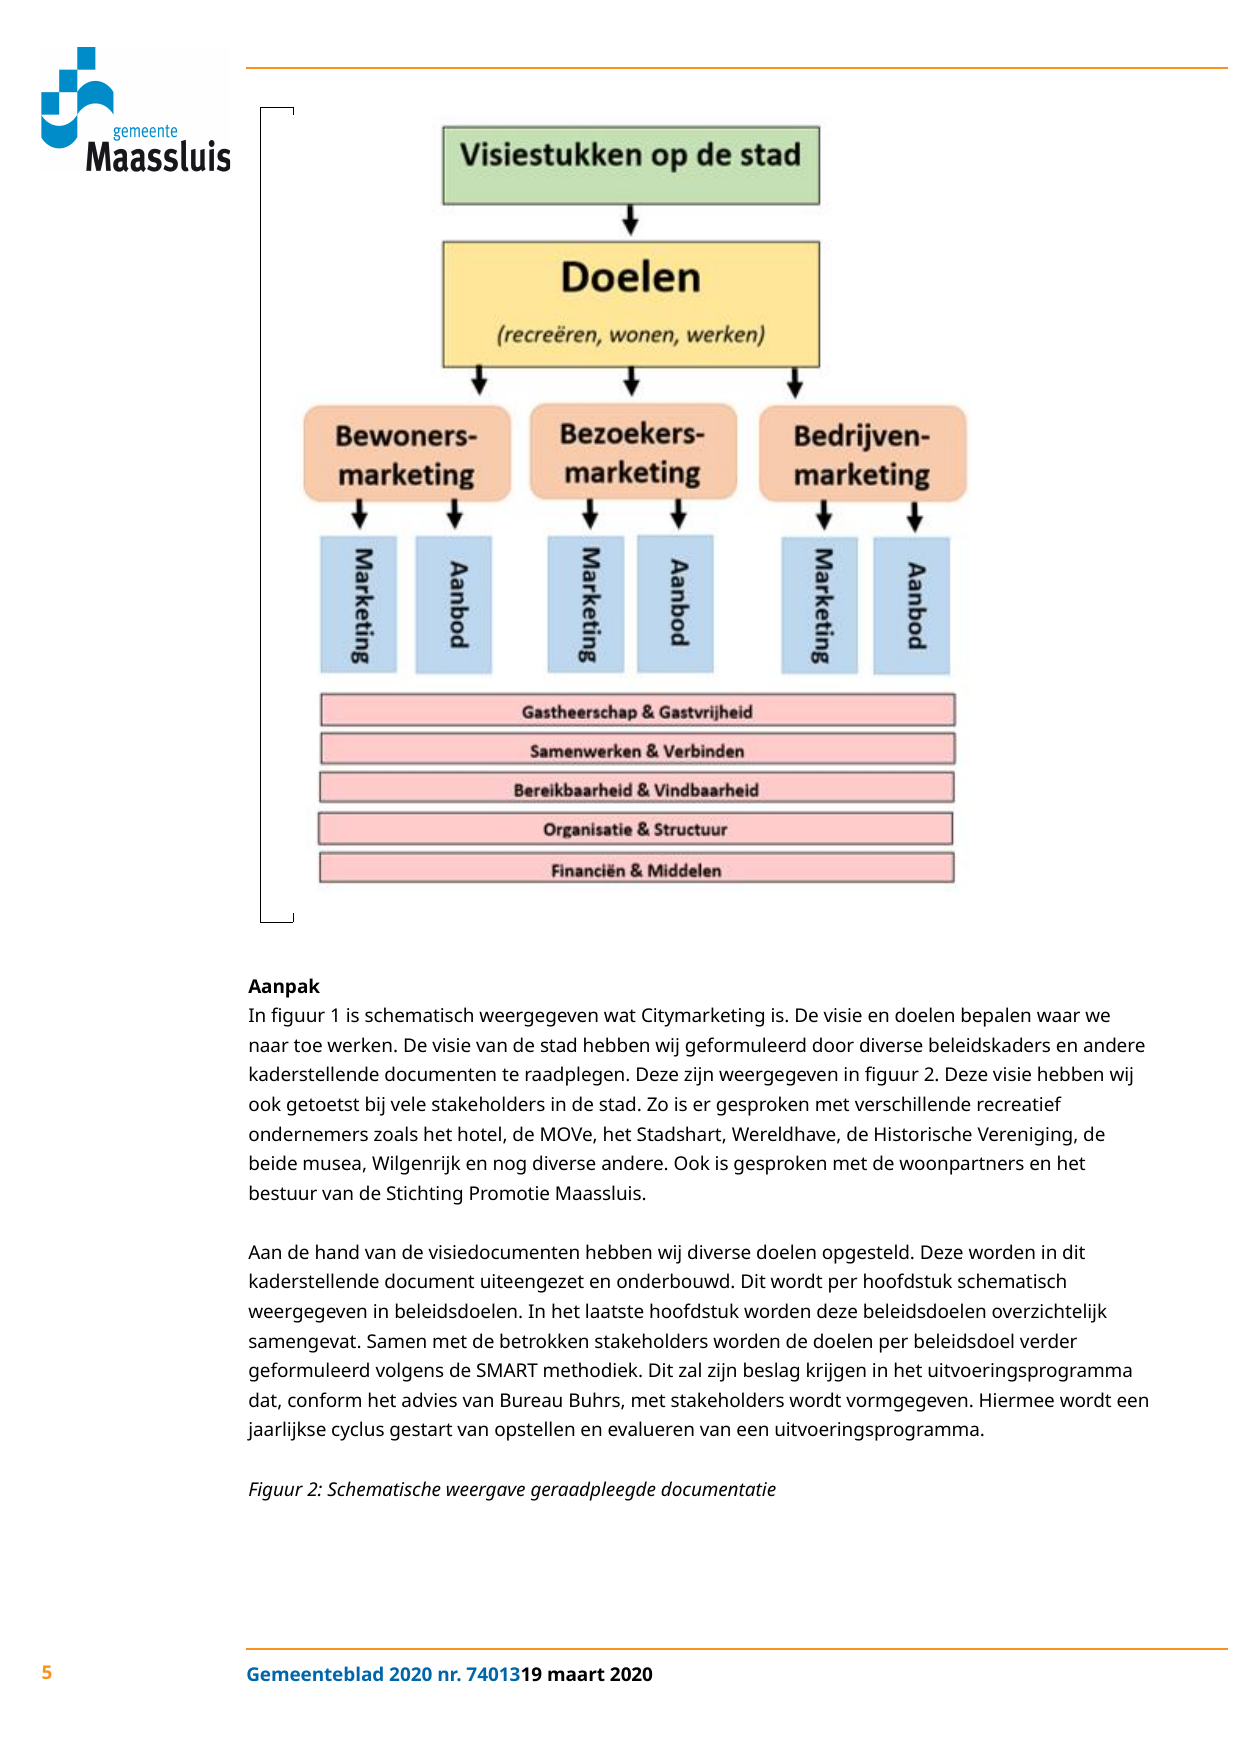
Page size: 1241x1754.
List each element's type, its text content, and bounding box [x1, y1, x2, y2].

picture [268, 115, 1013, 913]
text In figuur 1 is schematisch weergegeven wat Citymarketing is. De visie en doelen bepalen waar we naar toe werken. De visie van de stad hebben wij geformuleerd door diverse beleidskaders en andere kaderstellende documenten te raadplegen. Deze zijn weergegeven in figuur 2. Deze visie hebben wij ook getoetst bij vele stakeholders in de stad. Zo is er gesproken met verschillende recreatief ondernemers zoals het hotel, de MOVe, het Stadshart, Wereldhave, de Historische Vereniging, de beide musea, Wilgenrijk en nog diverse andere. Ook is gesproken met de woonpartners en het bestuur van de Stichting Promotie Maassluis. [248, 1002, 1152, 1206]
text Figuur 2: Schematische weergave geraadpleegde documentatie [248, 1476, 1152, 1501]
text Aan de hand van de visiedocumenten hebben wij diverse doelen opgesteld. Deze worden in dit kaderstellende document uiteengezet en onderbouwd. Dit wordt per hoofdstuk schematisch weergegeven in beleidsdoelen. In het laatste hoofdstuk worden deze beleidsdoelen overzichtelijk samengevat. Samen met de betrokken stakeholders worden de doelen per beleidsdoel verder geformuleerd volgens de SMART methodiek. Dit zal zijn beslag krijgen in het uitvoeringsprogramma dat, conform het advies van Bureau Buhrs, met stakeholders wordt vormgegeven. Hiermee wordt een jaarlijkse cyclus gestart van opstellen en evalueren van een uitvoeringsprogramma. [248, 1239, 1152, 1442]
picture [41, 47, 231, 172]
picture [41, 47, 77, 92]
text Aanpak [248, 973, 1152, 998]
